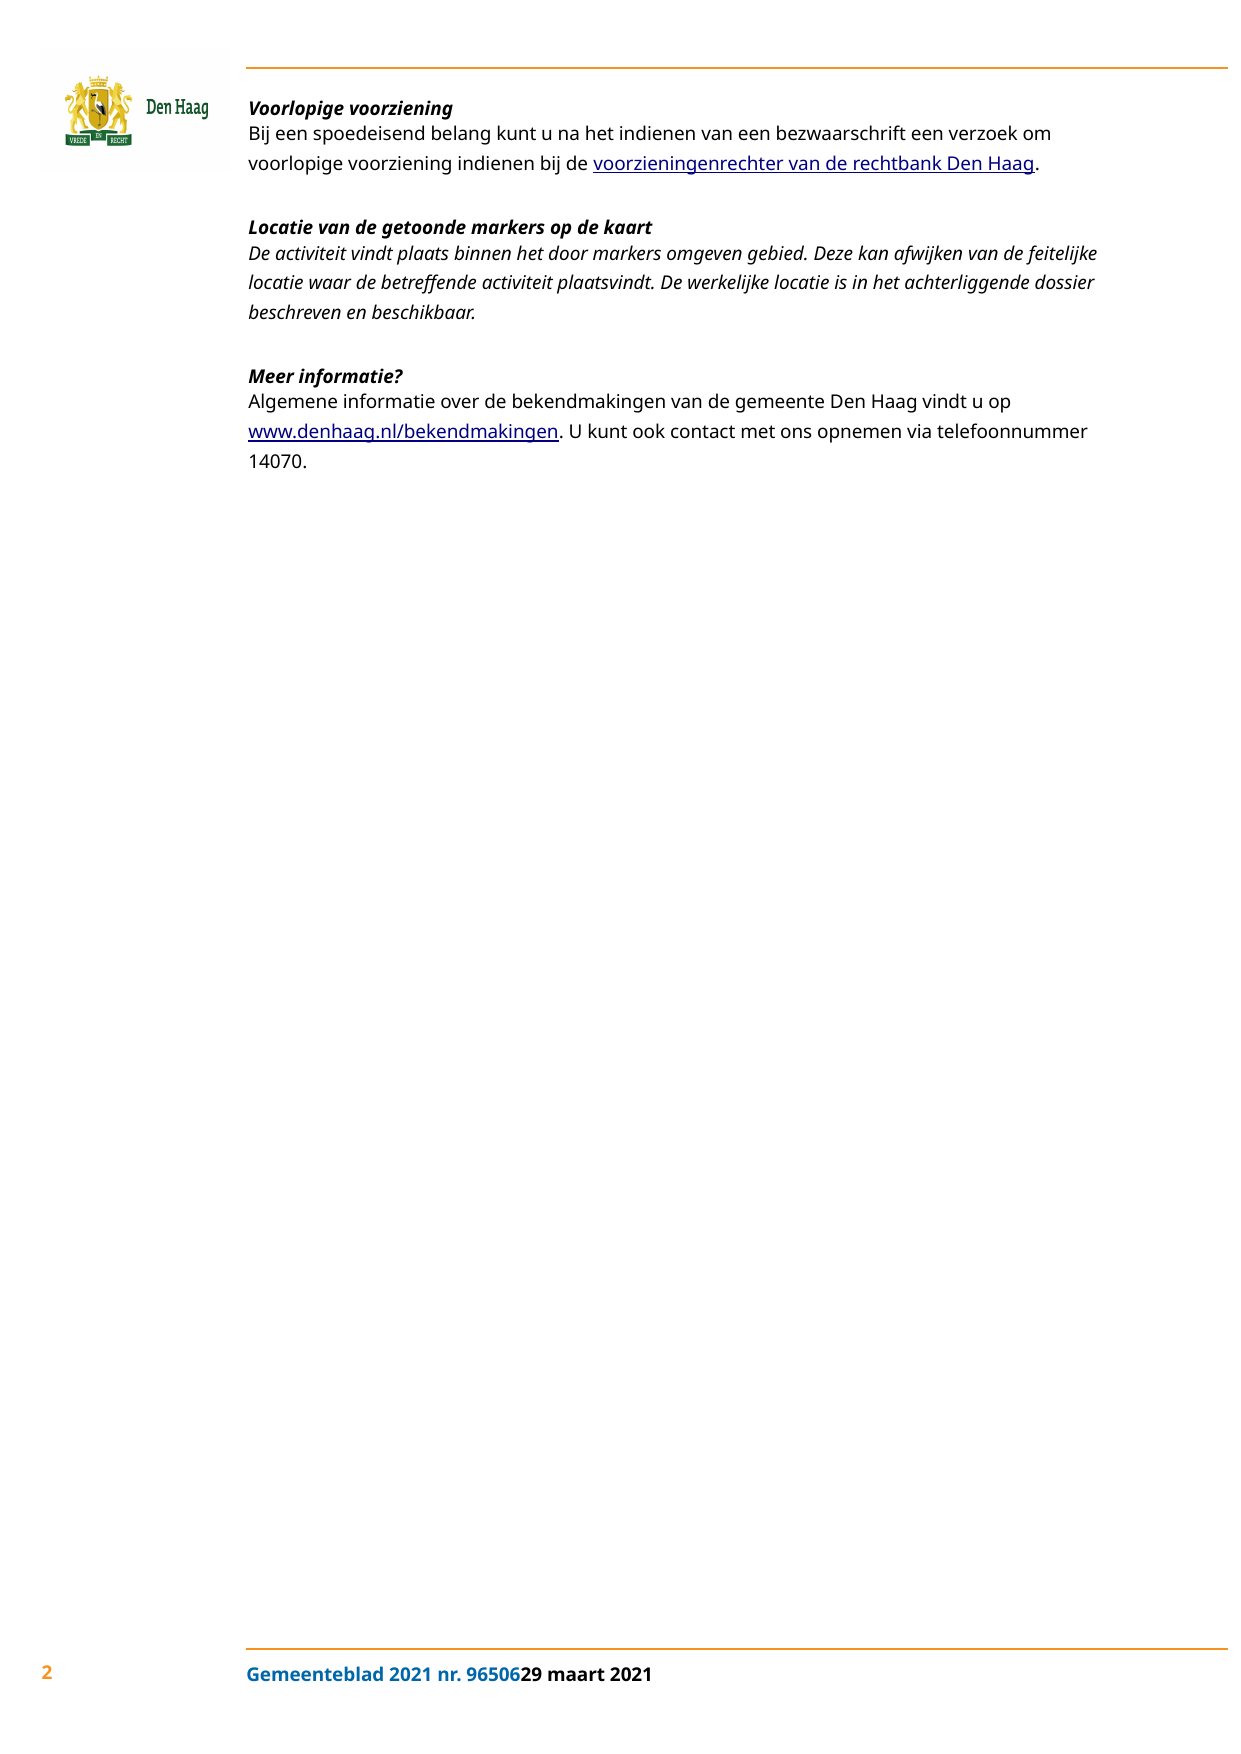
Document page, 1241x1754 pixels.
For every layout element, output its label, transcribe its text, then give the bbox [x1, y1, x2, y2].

text De activiteit vindt plaats binnen het door markers omgeven gebied. Deze kan afwijken van de feitelijke locatie waar de betreffende activiteit plaatsvindt. De werkelijke locatie is in het achterliggende dossier beschreven en beschikbaar. [248, 240, 1152, 325]
text Locatie van de getoonde markers op de kaart [248, 214, 1152, 240]
picture [41, 47, 231, 172]
text Meer informatie? [248, 363, 1152, 389]
text Voorlopige voorziening [248, 95, 1152, 121]
text Algemene informatie over de bekendmakingen van de gemeente Den Haag vindt u op www.denhaag.nl/bekendmakingen. U kunt ook contact met ons opnemen via telefoonnummer 14070. [248, 389, 1152, 473]
text Bij een spoedeisend belang kunt u na het indienen van een bezwaarschrift een verzoek om voorlopige voorziening indienen bij de voorzieningenrechter van de rechtbank Den Haag. [248, 121, 1152, 176]
